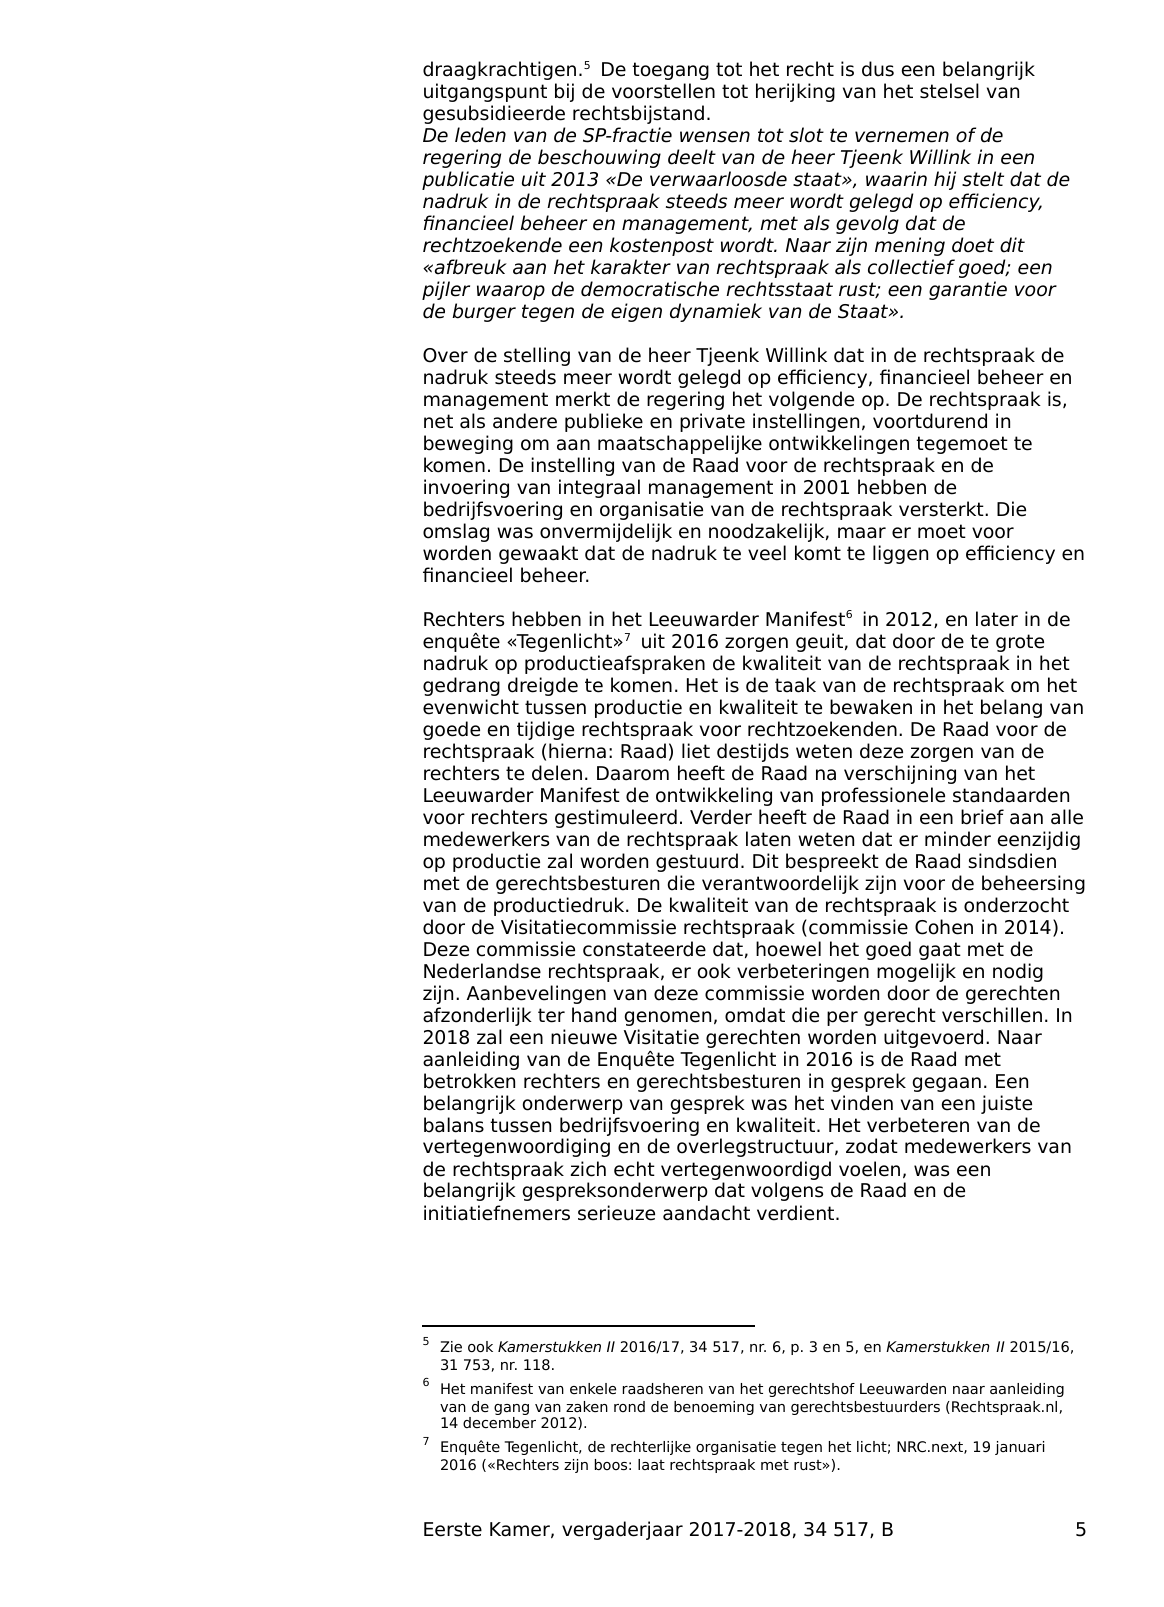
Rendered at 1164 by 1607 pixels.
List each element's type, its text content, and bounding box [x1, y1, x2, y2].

text De leden van de SP-fractie wensen tot slot te vernemen of de regering de beschouwing deelt van de heer Tjeenk Willink in een publicatie uit 2013 «De verwaarloosde staat», waarin hij stelt dat de nadruk in de rechtspraak steeds meer wordt gelegd op efficiency, financieel beheer en management, met als gevolg dat de rechtzoekende een kostenpost wordt. Naar zijn mening doet dit «afbreuk aan het karakter van rechtspraak als collectief goed; een pijler waarop de democratische rechtsstaat rust; een garantie voor de burger tegen de eigen dynamiek van de Staat». [422, 125, 1087, 323]
text Rechters hebben in het Leeuwarder Manifest in 2012, en later in de enquête «Tegenlicht» uit 2016 zorgen geuit, dat door de te grote nadruk op productieafspraken de kwaliteit van de rechtspraak in het gedrang dreigde te komen. Het is de taak van de rechtspraak om het evenwicht tussen productie en kwaliteit te bewaken in het belang van goede en tijdige rechtspraak voor rechtzoekenden. De Raad voor de rechtspraak (hierna: Raad) liet destijds weten deze zorgen van de rechters te delen. Daarom heeft de Raad na verschijning van het Leeuwarder Manifest de ontwikkeling van professionele standaarden voor rechters gestimuleerd. Verder heeft de Raad in een brief aan alle medewerkers van de rechtspraak laten weten dat er minder eenzijdig op productie zal worden gestuurd. Dit bespreekt de Raad sindsdien met de gerechtsbesturen die verantwoordelijk zijn voor de beheersing van de productiedruk. De kwaliteit van de rechtspraak is onderzocht door de Visitatiecommissie rechtspraak (commissie Cohen in 2014). Deze commissie constateerde dat, hoewel het goed gaat met de Nederlandse rechtspraak, er ook verbeteringen mogelijk en nodig zijn. Aanbevelingen van deze commissie worden door de gerechten afzonderlijk ter hand genomen, omdat die per gerecht verschillen. In 2018 zal een nieuwe Visitatie gerechten worden uitgevoerd. Naar aanleiding van de Enquête Tegenlicht in 2016 is de Raad met betrokken rechters en gerechtsbesturen in gesprek gegaan. Een belangrijk onderwerp van gesprek was het vinden van een juiste balans tussen bedrijfsvoering en kwaliteit. Het verbeteren van de vertegenwoordiging en de overlegstructuur, zodat medewerkers van de rechtspraak zich echt vertegenwoordigd voelen, was een belangrijk gespreksonderwerp dat volgens de Raad en de initiatiefnemers serieuze aandacht verdient. [422, 609, 1087, 1224]
text Over de stelling van de heer Tjeenk Willink dat in de rechtspraak de nadruk steeds meer wordt gelegd op efficiency, financieel beheer en management merkt de regering het volgende op. De rechtspraak is, net als andere publieke en private instellingen, voortdurend in beweging om aan maatschappelijke ontwikkelingen tegemoet te komen. De instelling van de Raad voor de rechtspraak en de invoering van integraal management in 2001 hebben de bedrijfsvoering en organisatie van de rechtspraak versterkt. Die omslag was onvermijdelijk en noodzakelijk, maar er moet voor worden gewaakt dat de nadruk te veel komt te liggen op efficiency en financieel beheer. [422, 345, 1087, 587]
text Enquête Tegenlicht, de rechterlijke organisatie tegen het licht; NRC.next, 19 januari 2016 («Rechters zijn boos: laat rechtspraak met rust»). [422, 1435, 1087, 1474]
text Zie ook Kamerstukken II 2016/17, 34 517, nr. 6, p. 3 en 5, en Kamerstukken II 2015/16, 31 753, nr. 118. [422, 1335, 1087, 1374]
text Het manifest van enkele raadsheren van het gerechtshof Leeuwarden naar aanleiding van de gang van zaken rond de benoeming van gerechtsbestuurders (Rechtspraak.nl, 14 december 2012). [422, 1377, 1087, 1432]
text draagkrachtigen. De toegang tot het recht is dus een belangrijk uitgangspunt bij de voorstellen tot herijking van het stelsel van gesubsidieerde rechtsbijstand. [422, 59, 1087, 125]
